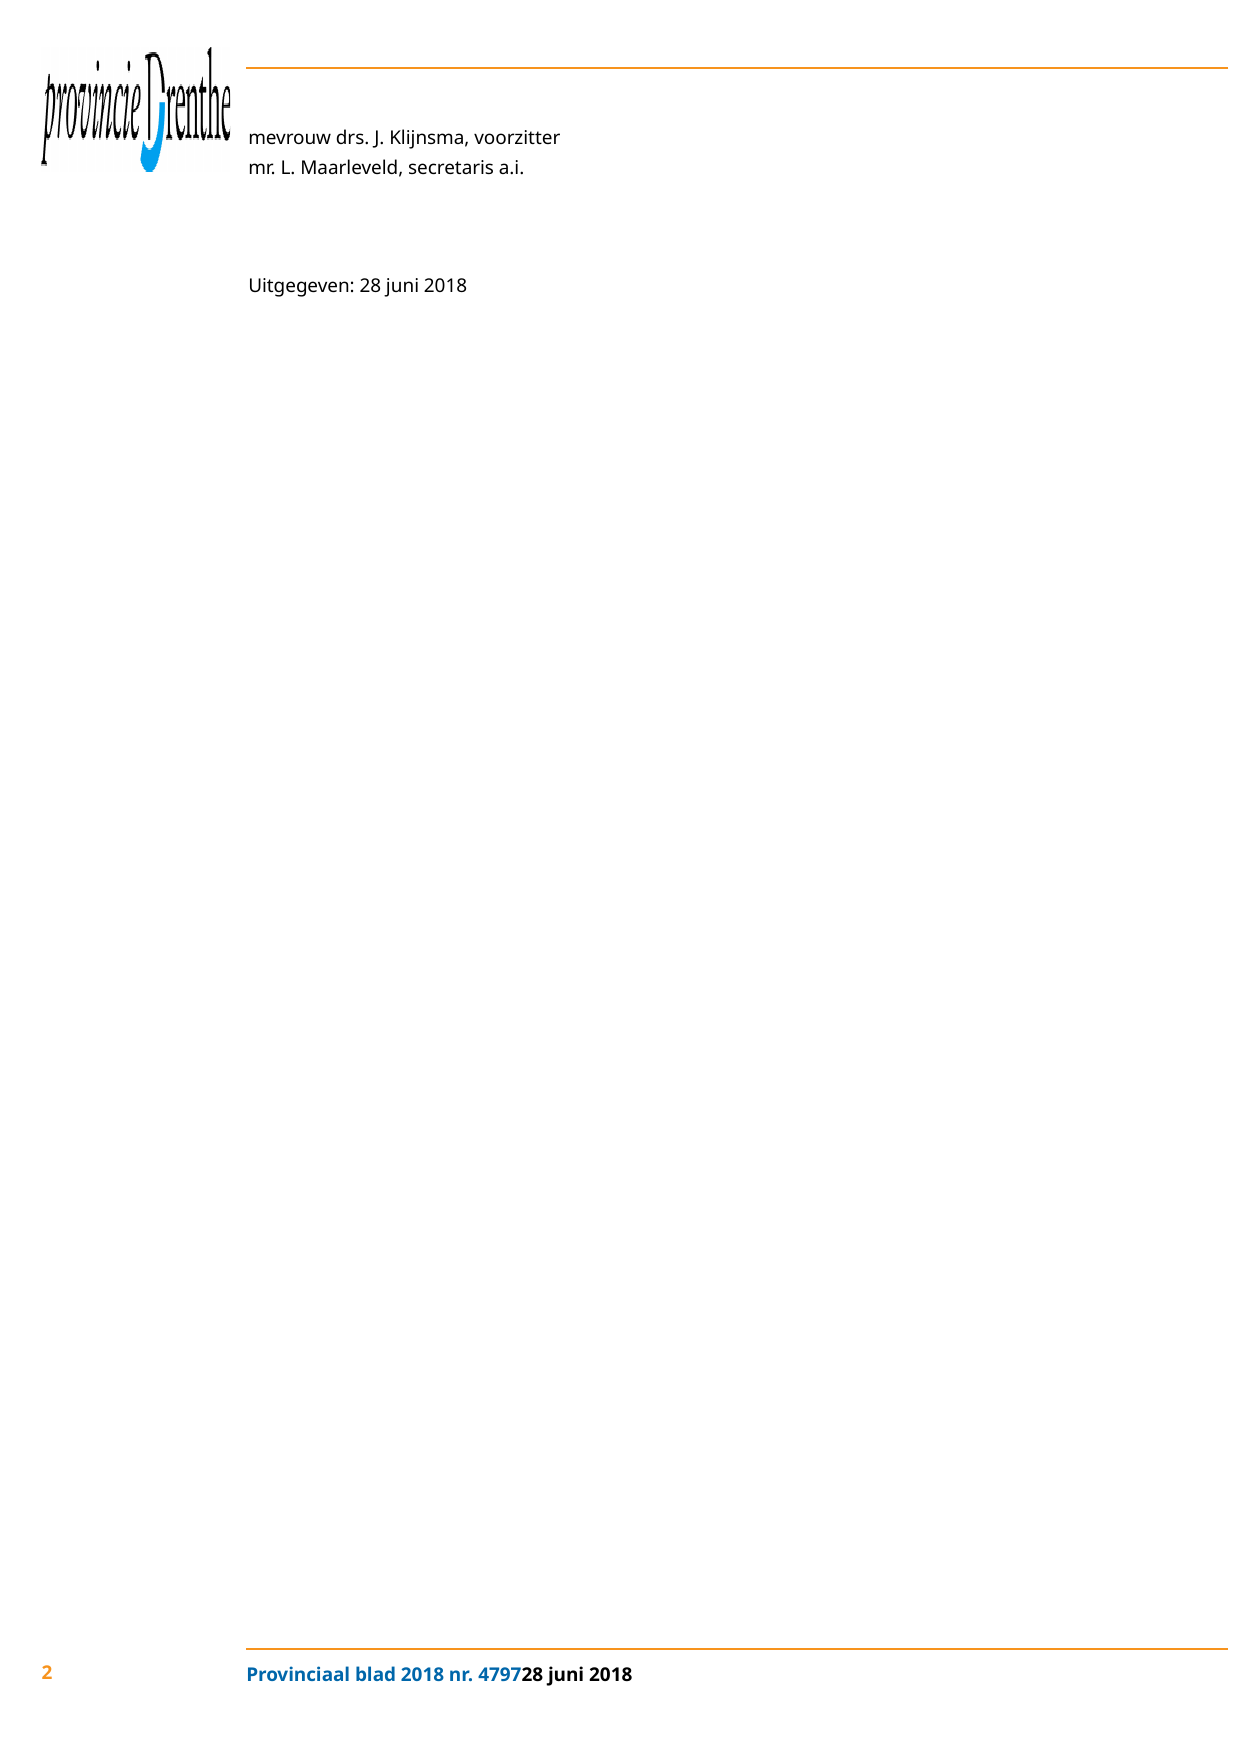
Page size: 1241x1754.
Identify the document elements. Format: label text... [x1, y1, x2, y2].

picture [41, 47, 231, 172]
text mr. L. Maarleveld, secretaris a.i. [248, 154, 1152, 180]
text Uitgegeven: 28 juni 2018 [248, 272, 1152, 298]
text mevrouw drs. J. Klijnsma, voorzitter [248, 124, 1152, 150]
